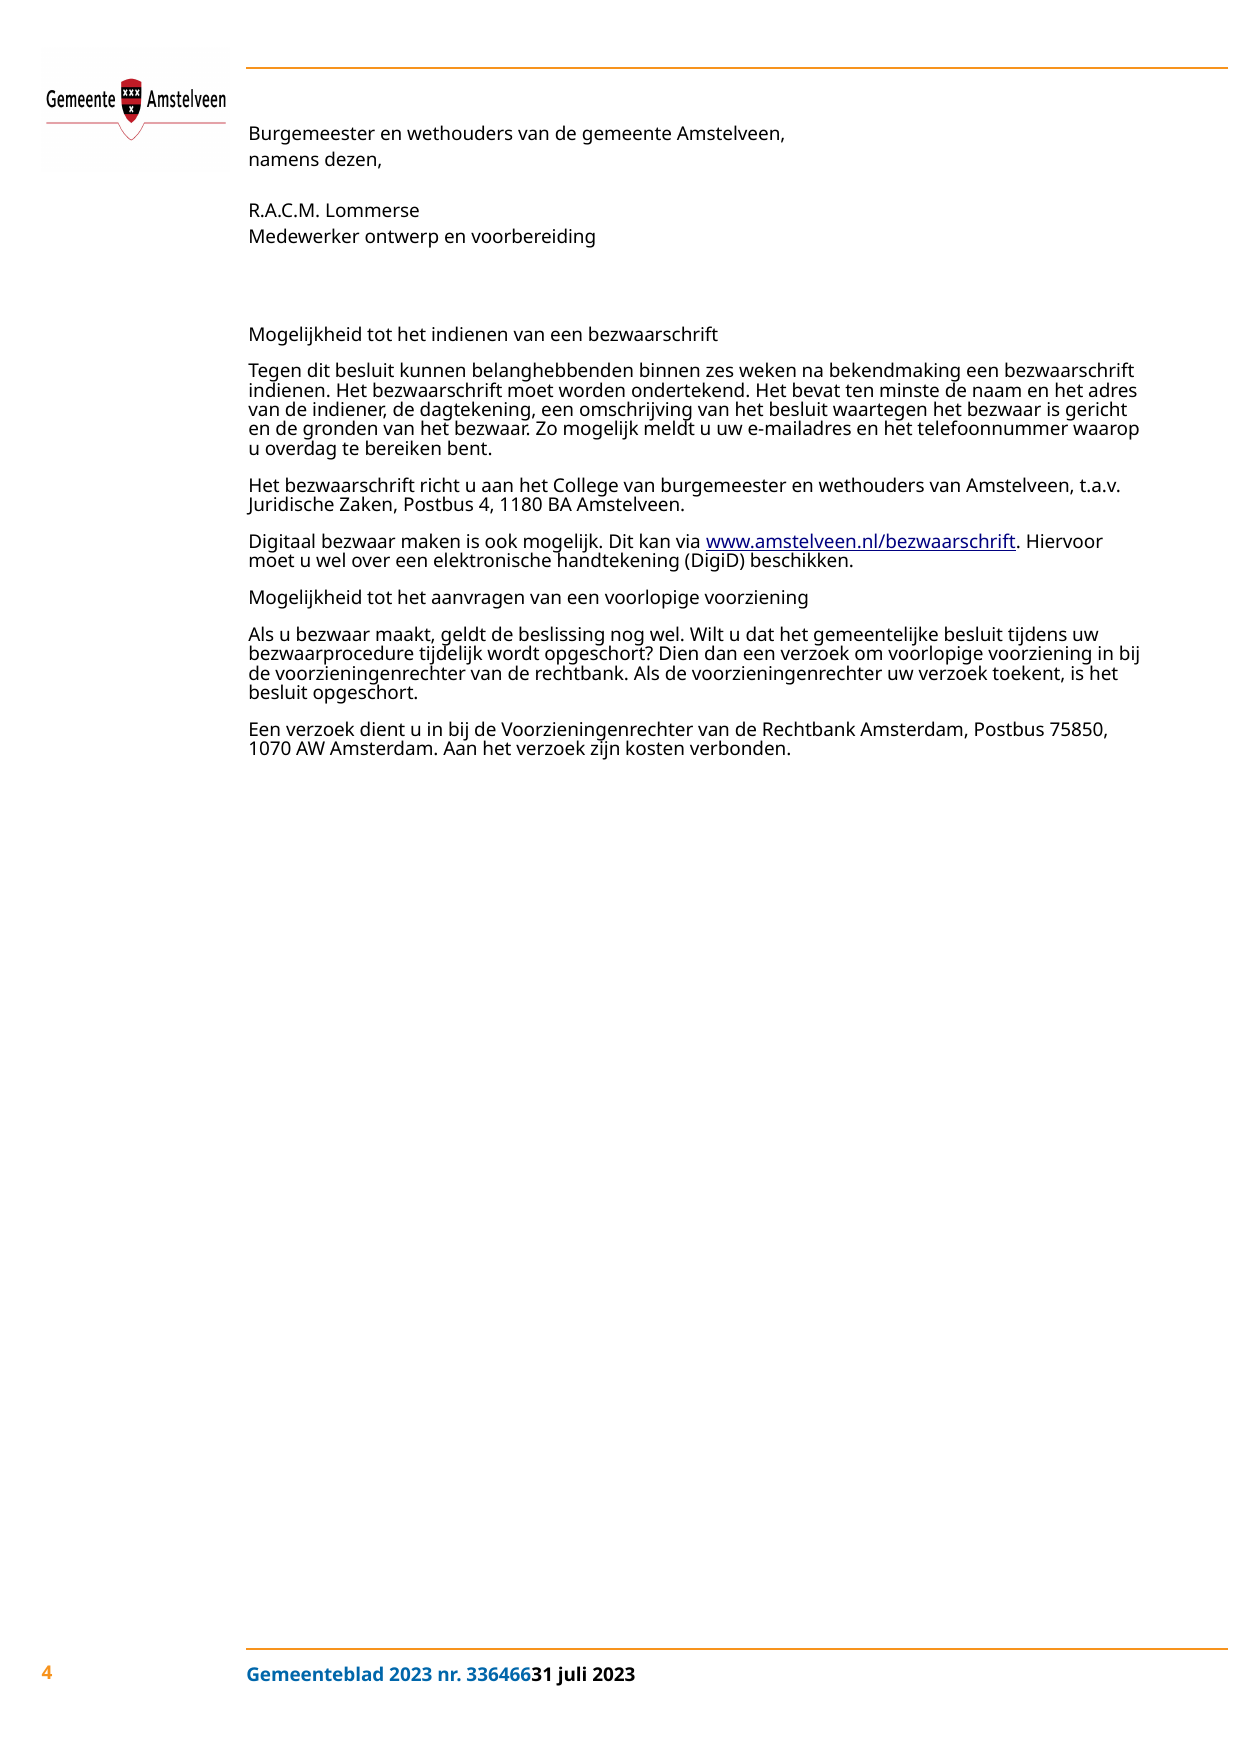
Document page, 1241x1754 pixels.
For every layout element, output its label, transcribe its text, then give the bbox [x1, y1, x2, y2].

picture [41, 47, 231, 172]
text Als u bezwaar maakt, geldt de beslissing nog wel. Wilt u dat het gemeentelijke besluit tijdens uw bezwaarprocedure tijdelijk wordt opgeschort? Dien dan een verzoek om voorlopige voorziening in bij de voorzieningenrechter van de rechtbank. Als de voorzieningenrechter uw verzoek toekent, is het besluit opgeschort. [248, 626, 1152, 703]
text namens dezen, [248, 146, 1152, 172]
text Burgemeester en wethouders van de gemeente Amstelveen, [248, 121, 1152, 146]
text Een verzoek dient u in bij de Voorzieningenrechter van de Rechtbank Amsterdam, Postbus 75850, 1070 AW Amsterdam. Aan het verzoek zijn kosten verbonden. [248, 721, 1152, 759]
text Het bezwaarschrift richt u aan het College van burgemeester en wethouders van Amstelveen, t.a.v. Juridische Zaken, Postbus 4, 1180 BA Amstelveen. [248, 477, 1152, 515]
text Mogelijkheid tot het indienen van een bezwaarschrift [248, 326, 1152, 345]
text Mogelijkheid tot het aanvragen van een voorlopige voorziening [248, 589, 1152, 608]
text Medewerker ontwerp en voorbereiding [248, 223, 1152, 249]
text R.A.C.M. Lommerse [248, 198, 1152, 223]
text Digitaal bezwaar maken is ook mogelijk. Dit kan via www.amstelveen.nl/bezwaarschrift. Hiervoor moet u wel over een elektronische handtekening (DigiD) beschikken. [248, 533, 1152, 571]
text Tegen dit besluit kunnen belanghebbenden binnen zes weken na bekendmaking een bezwaarschrift indienen. Het bezwaarschrift moet worden ondertekend. Het bevat ten minste de naam en het adres van de indiener, de dagtekening, een omschrijving van het besluit waartegen het bezwaar is gericht en de gronden van het bezwaar. Zo mogelijk meldt u uw e-mailadres en het telefoonnummer waarop u overdag te bereiken bent. [248, 362, 1152, 459]
